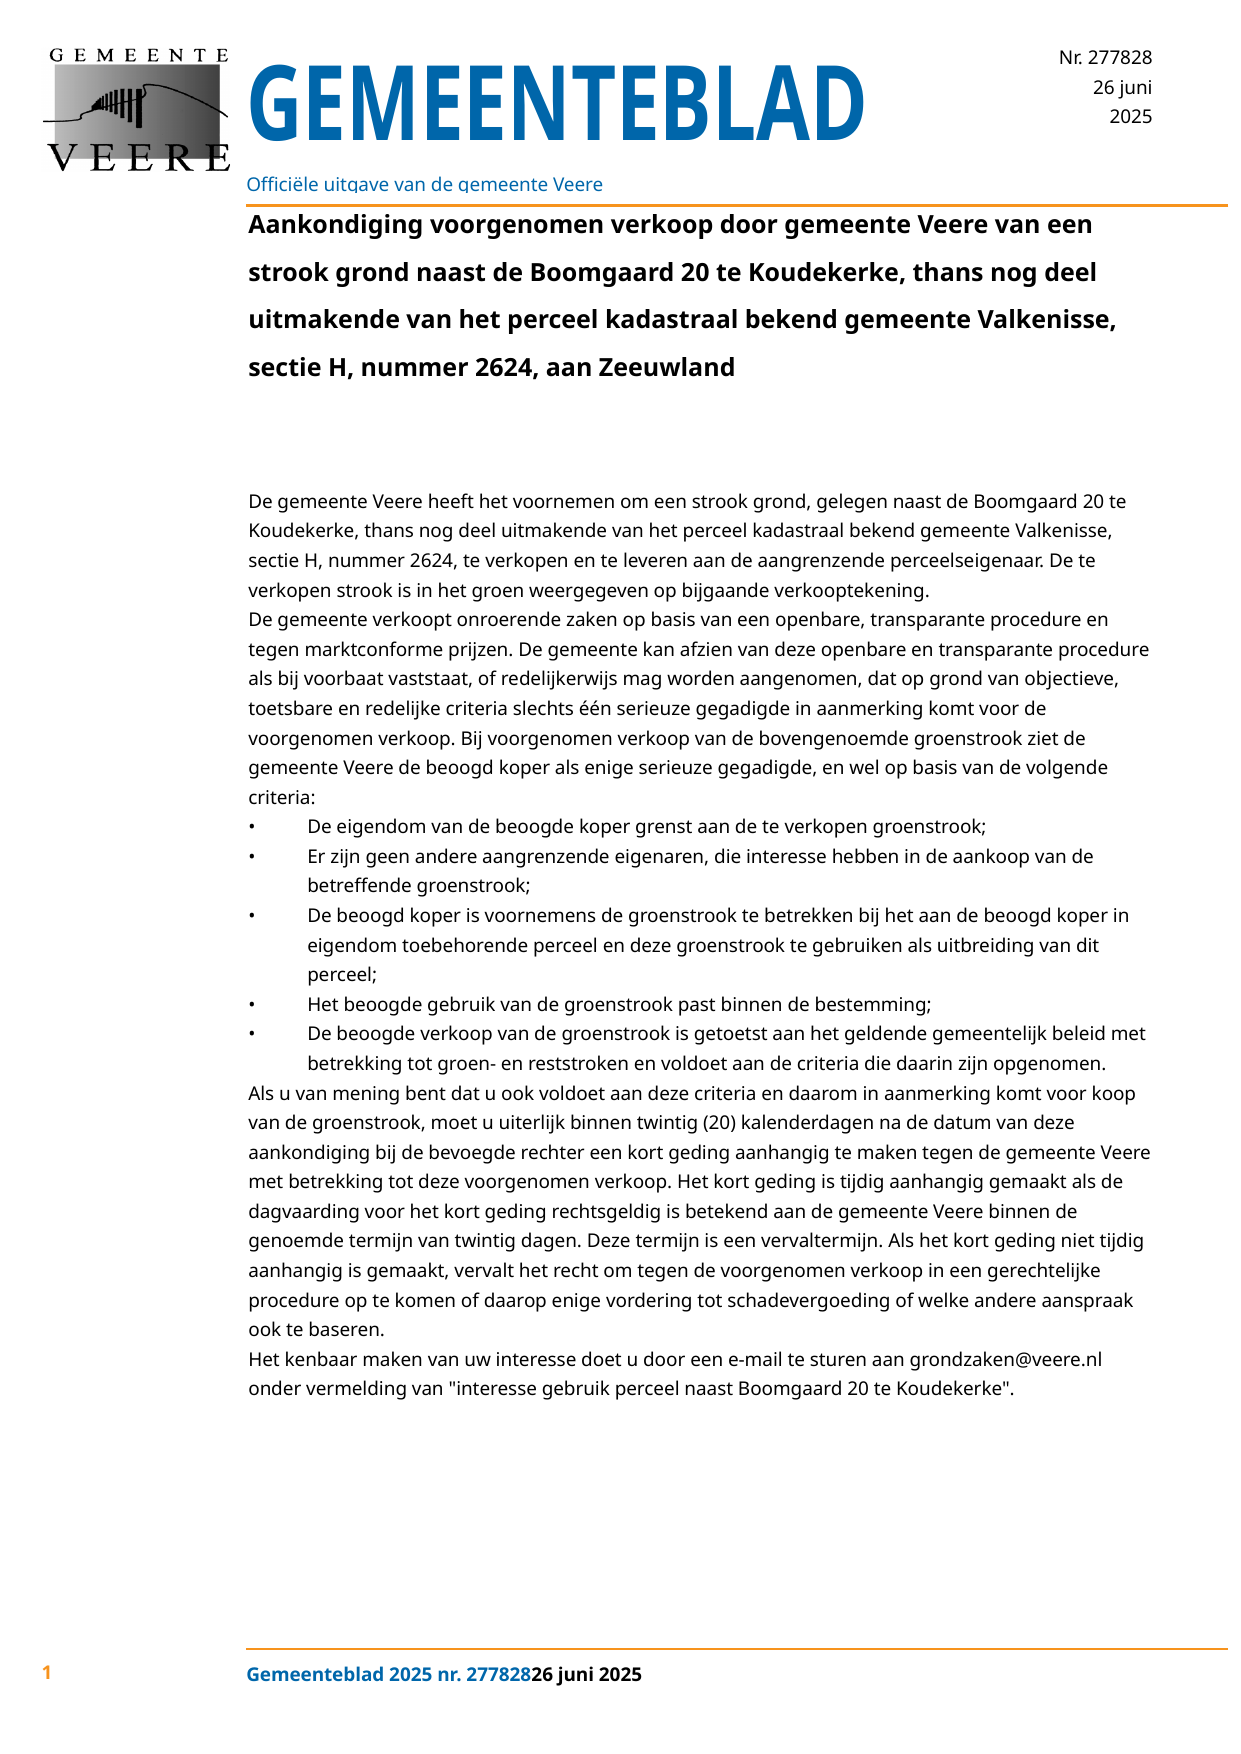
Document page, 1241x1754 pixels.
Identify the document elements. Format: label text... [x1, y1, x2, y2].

list Er zijn geen andere aangrenzende eigenaren, die interesse hebben in de aankoop van de betreffende groenstrook; [248, 843, 1152, 898]
list Het beoogde gebruik van de groenstrook past binnen de bestemming; [248, 991, 1152, 1017]
text De gemeente Veere heeft het voornemen om een strook grond, gelegen naast de Boomgaard 20 te Koudekerke, thans nog deel uitmakende van het perceel kadastraal bekend gemeente Valkenisse, sectie H, nummer 2624, te verkopen en te leveren aan de aangrenzende perceelseigenaar. De te verkopen strook is in het groen weergegeven op bijgaande verkooptekening. [248, 488, 1152, 603]
picture [41, 47, 231, 172]
text Aankondiging voorgenomen verkoop door gemeente Veere van een strook grond naast de Boomgaard 20 te Koudekerke, thans nog deel uitmakende van het perceel kadastraal bekend gemeente Valkenisse, sectie H, nummer 2624, aan Zeeuwland [248, 207, 1152, 384]
list De eigendom van de beoogde koper grenst aan de te verkopen groenstrook; [248, 813, 1152, 839]
text Als u van mening bent dat u ook voldoet aan deze criteria en daarom in aanmerking komt voor koop van de groenstrook, moet u uiterlijk binnen twintig (20) kalenderdagen na de datum van deze aankondiging bij de bevoegde rechter een kort geding aanhangig te maken tegen de gemeente Veere met betrekking tot deze voorgenomen verkoop. Het kort geding is tijdig aanhangig gemaakt als de dagvaarding voor het kort geding rechtsgeldig is betekend aan de gemeente Veere binnen de genoemde termijn van twintig dagen. Deze termijn is een vervaltermijn. Als het kort geding niet tijdig aanhangig is gemaakt, vervalt het recht om tegen de voorgenomen verkoop in een gerechtelijke procedure op te komen of daarop enige vordering tot schadevergoeding of welke andere aanspraak ook te baseren. [248, 1080, 1152, 1342]
text Het kenbaar maken van uw interesse doet u door een e-mail te sturen aan grondzaken@veere.nl onder vermelding van "interesse gebruik perceel naast Boomgaard 20 te Koudekerke". [248, 1346, 1152, 1401]
text De gemeente verkoopt onroerende zaken op basis van een openbare, transparante procedure en tegen marktconforme prijzen. De gemeente kan afzien van deze openbare en transparante procedure als bij voorbaat vaststaat, of redelijkerwijs mag worden aangenomen, dat op grond van objectieve, toetsbare en redelijke criteria slechts één serieuze gegadigde in aanmerking komt voor de voorgenomen verkoop. Bij voorgenomen verkoop van de bovengenoemde groenstrook ziet de gemeente Veere de beoogd koper als enige serieuze gegadigde, en wel op basis van de volgende criteria: [248, 606, 1152, 810]
list De beoogde verkoop van de groenstrook is getoetst aan het geldende gemeentelijk beleid met betrekking tot groen- en reststroken en voldoet aan de criteria die daarin zijn opgenomen. [248, 1021, 1152, 1076]
list De beoogd koper is voornemens de groenstrook te betrekken bij het aan de beoogd koper in eigendom toebehorende perceel en deze groenstrook te gebruiken als uitbreiding van dit perceel; [248, 902, 1152, 987]
